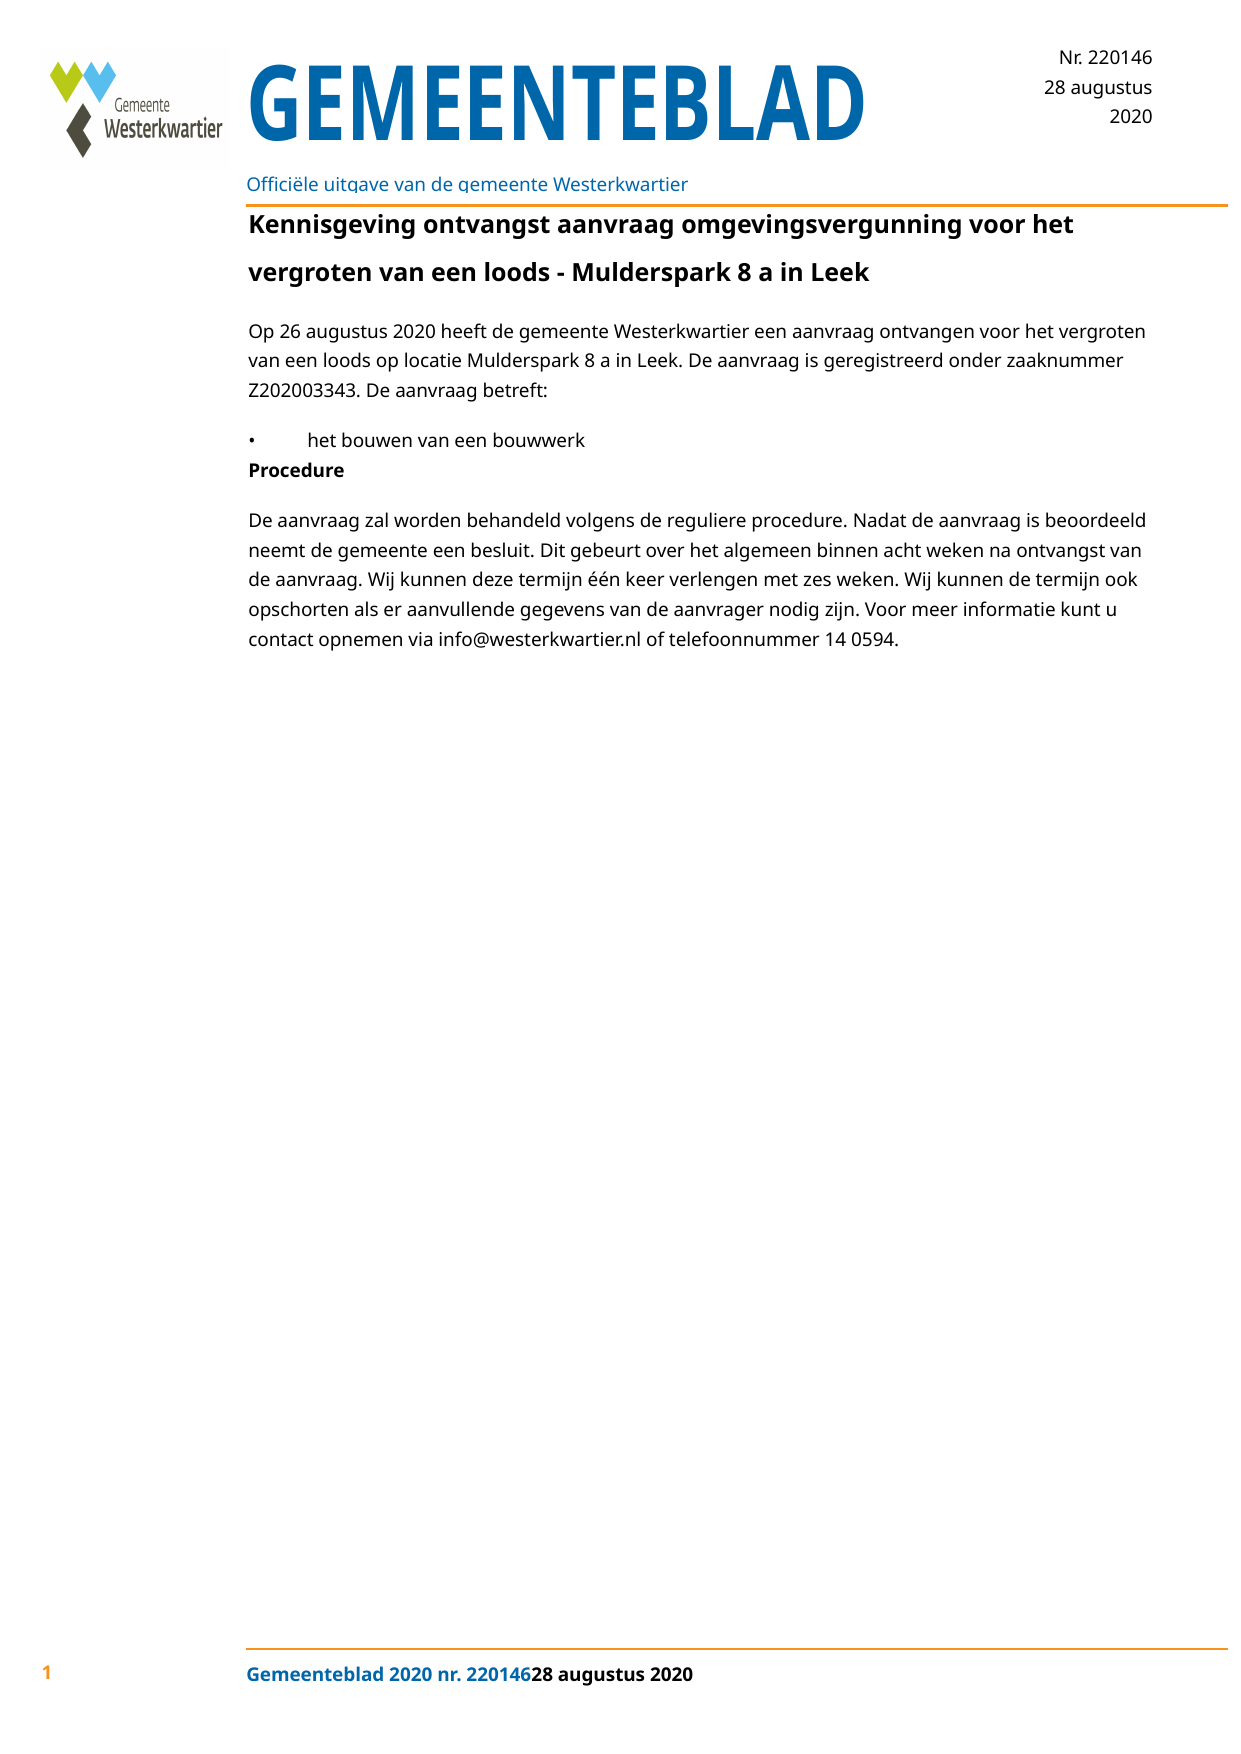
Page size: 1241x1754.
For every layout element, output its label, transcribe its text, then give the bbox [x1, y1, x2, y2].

text Procedure [248, 457, 1152, 483]
picture [41, 47, 231, 172]
list het bouwen van een bouwwerk [248, 427, 1152, 453]
text De aanvraag zal worden behandeld volgens de reguliere procedure. Nadat de aanvraag is beoordeeld neemt de gemeente een besluit. Dit gebeurt over het algemeen binnen acht weken na ontvangst van de aanvraag. Wij kunnen deze termijn één keer verlengen met zes weken. Wij kunnen de termijn ook opschorten als er aanvullende gegevens van de aanvrager nodig zijn. Voor meer informatie kunt u contact opnemen via info@westerkwartier.nl of telefoonnummer 14 0594. [248, 507, 1152, 652]
text Op 26 augustus 2020 heeft de gemeente Westerkwartier een aanvraag ontvangen voor het vergroten van een loods op locatie Mulderspark 8 a in Leek. De aanvraag is geregistreerd onder zaaknummer Z202003343. De aanvraag betreft: [248, 318, 1152, 403]
text Kennisgeving ontvangst aanvraag omgevingsvergunning voor het vergroten van een loods - Mulderspark 8 a in Leek [248, 207, 1152, 288]
